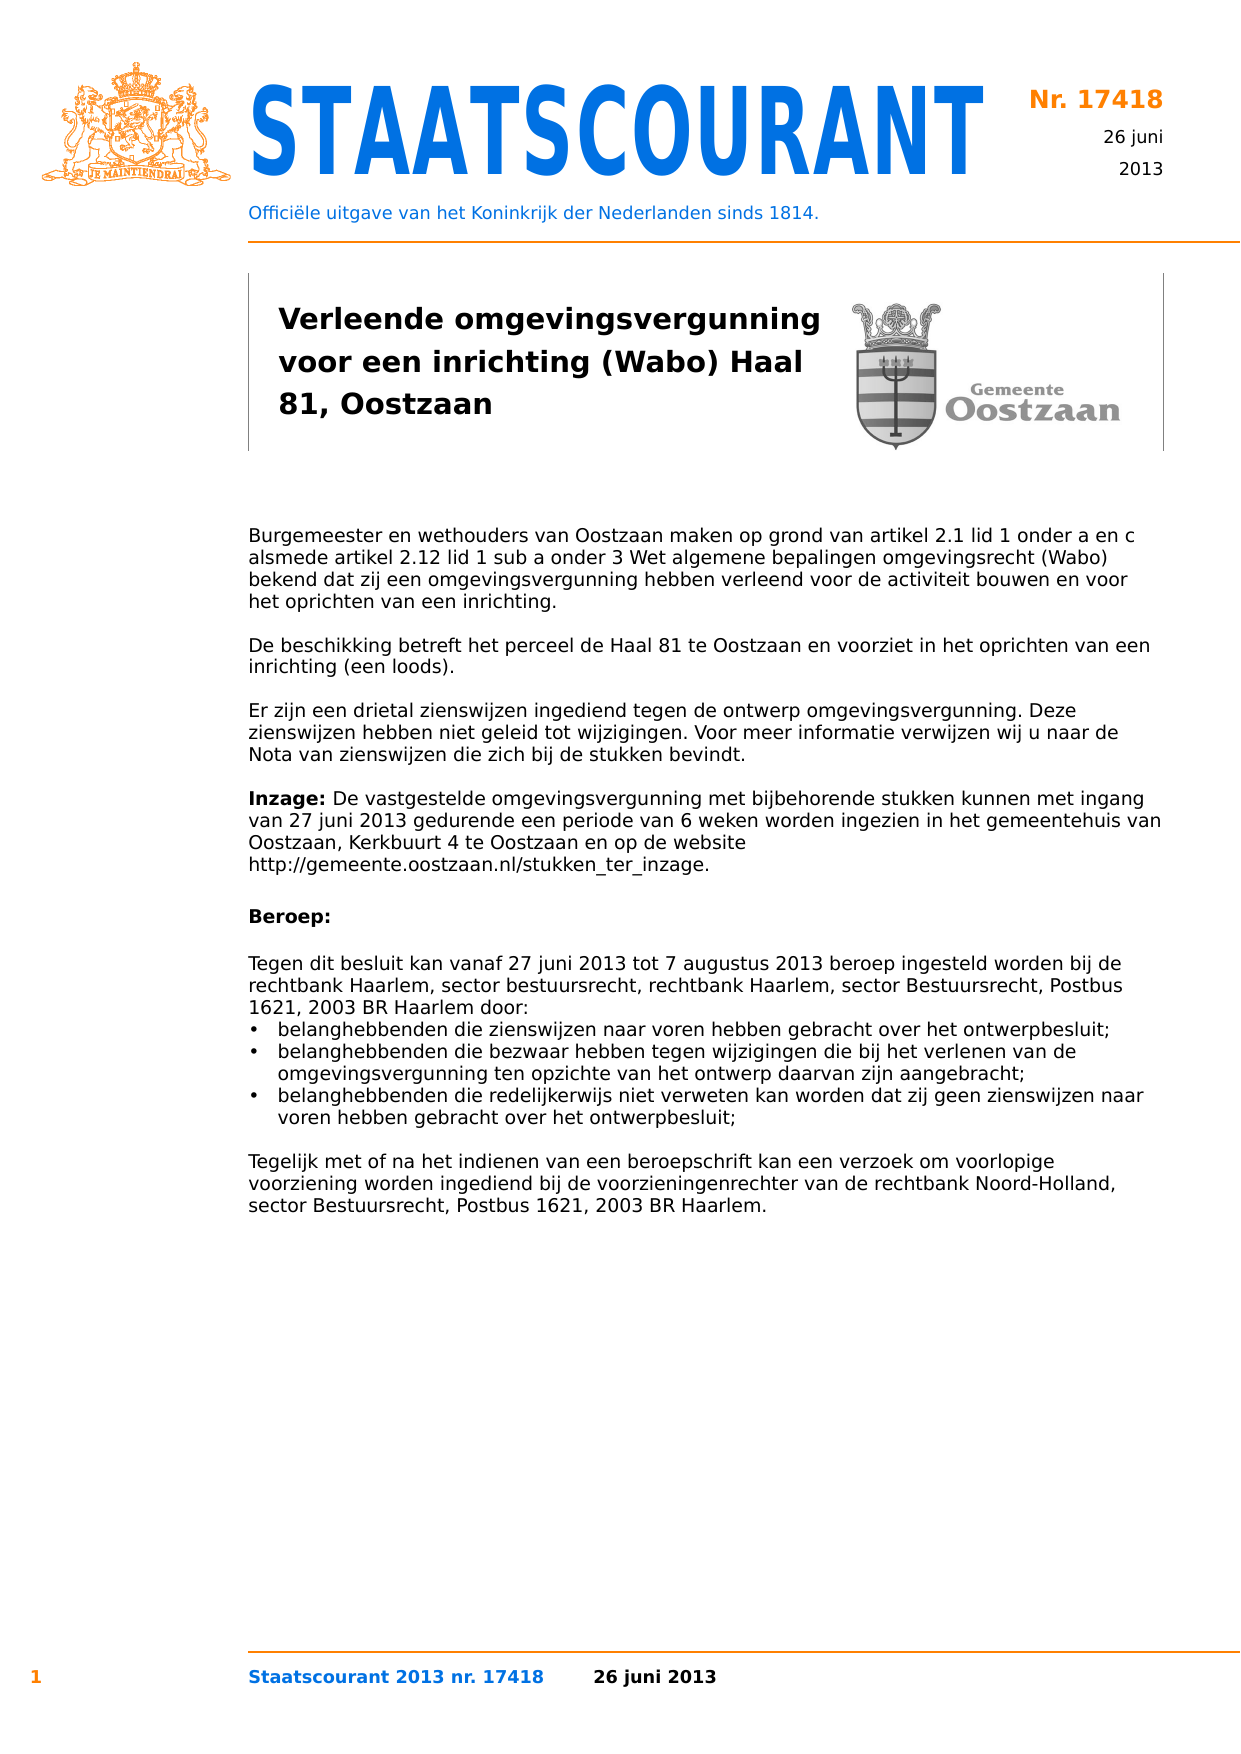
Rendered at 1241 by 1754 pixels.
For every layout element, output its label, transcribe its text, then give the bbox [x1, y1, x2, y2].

table_cell 2013 [998, 153, 1240, 203]
text De beschikking betreft het perceel de Haal 81 te Oostzaan en voorziet in het oprichten van een inrichting (een loods). [248, 634, 1163, 678]
text • belanghebbenden die redelijkerwijs niet verweten kan worden dat zij geen zienswijzen naar voren hebben gebracht over het ontwerpbesluit; [248, 1085, 1163, 1129]
text Burgemeester en wethouders van Oostzaan maken op grond van artikel 2.1 lid 1 onder a en c alsmede artikel 2.12 lid 1 sub a onder 3 Wet algemene bepalingen omgevingsrecht (Wabo) bekend dat zij een omgevingsvergunning hebben verleend voor de activiteit bouwen en voor het oprichten van een inrichting. [248, 525, 1163, 613]
subtitle Verleende omgevingsvergunning voor een inrichting (Wabo) Haal 81, Oostzaan [249, 273, 1163, 451]
text Tegelijk met of na het indienen van een beroepschrift kan een verzoek om voorlopige voorziening worden ingediend bij de voorzieningenrechter van de rechtbank Noord-Holland, sector Bestuursrecht, Postbus 1621, 2003 BR Haarlem. [248, 1151, 1163, 1217]
text • belanghebbenden die zienswijzen naar voren hebben gebracht over het ontwerpbesluit; [248, 1019, 1163, 1041]
text • belanghebbenden die bezwaar hebben tegen wijzigingen die bij het verlenen van de omgevingsvergunning ten opzichte van het ontwerp daarvan zijn aangebracht; [248, 1041, 1163, 1085]
table_header STAATSCOURANT [248, 62, 998, 203]
text Er zijn een drietal zienswijzen ingediend tegen de ontwerp omgevingsvergunning. Deze zienswijzen hebben niet geleid tot wijzigingen. Voor meer informatie verwijzen wij u naar de Nota van zienswijzen die zich bij de stukken bevindt. [248, 700, 1163, 766]
table_cell Officiële uitgave van het Koninkrijk der Nederlanden sinds 1814. [248, 203, 1240, 241]
picture [41, 62, 231, 186]
table_header Nr. 17418 [998, 62, 1240, 121]
picture [838, 302, 1134, 451]
text Inzage: De vastgestelde omgevingsvergunning met bijbehorende stukken kunnen met ingang van 27 juni 2013 gedurende een periode van 6 weken worden ingezien in het gemeentehuis van Oostzaan, Kerkbuurt 4 te Oostzaan en op de website http://gemeente.oostzaan.nl/stukken_ter_inzage. [248, 788, 1163, 876]
subtitle Beroep: [248, 906, 1163, 928]
text Tegen dit besluit kan vanaf 27 juni 2013 tot 7 augustus 2013 beroep ingesteld worden bij de rechtbank Haarlem, sector bestuursrecht, rechtbank Haarlem, sector Bestuursrecht, Postbus 1621, 2003 BR Haarlem door: [248, 953, 1163, 1019]
table_header [25, 62, 248, 241]
table_cell 26 juni [998, 121, 1240, 153]
